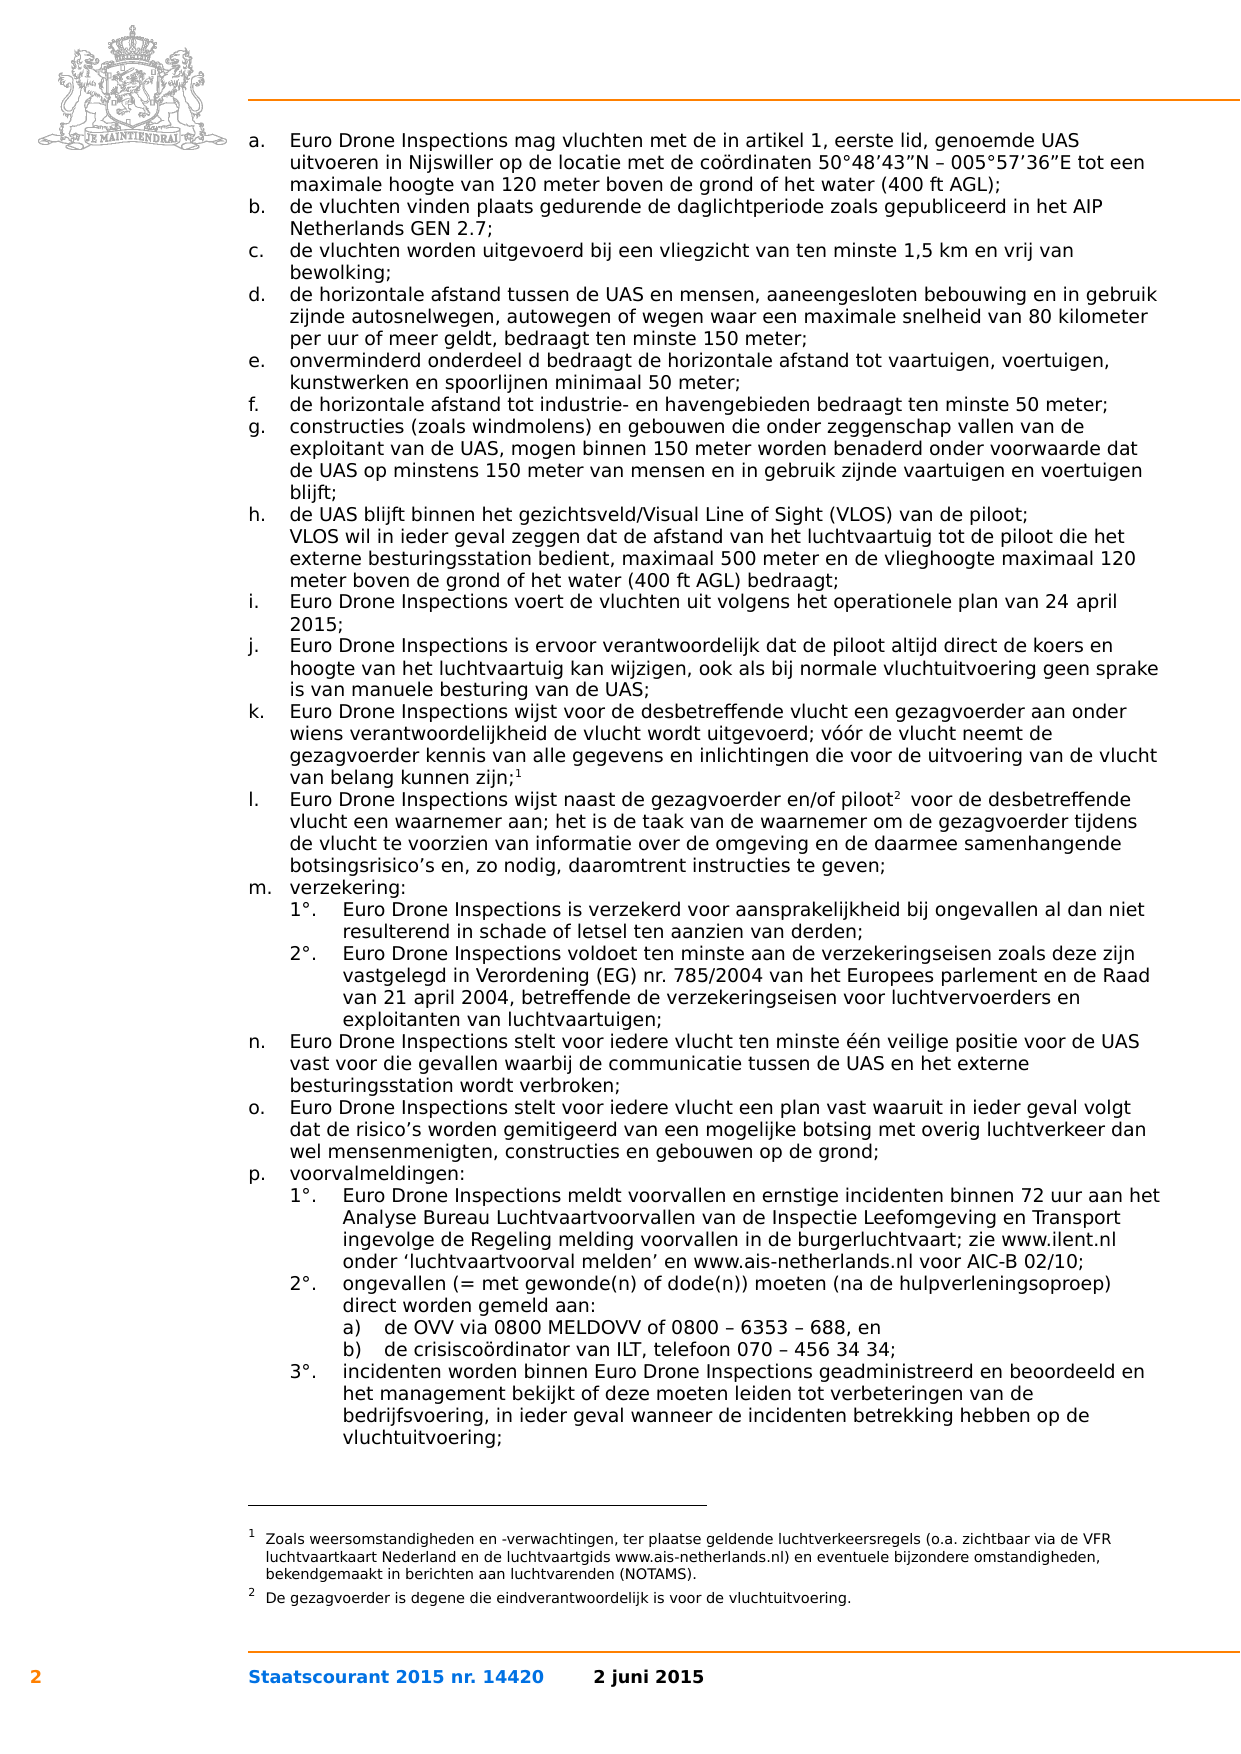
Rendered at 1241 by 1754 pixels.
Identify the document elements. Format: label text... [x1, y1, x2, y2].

text a) de OVV via 0800 MELDOVV of 0800 – 6353 – 688, en [342, 1317, 1163, 1339]
text Zoals weersomstandigheden en -verwachtingen, ter plaatse geldende luchtverkeersregels (o.a. zichtbaar via de VFR luchtvaartkaart Nederland en de luchtvaartgids www.ais-netherlands.nl) en eventuele bijzondere omstandigheden, bekendgemaakt in berichten aan luchtvarenden (NOTAMS). [248, 1527, 1163, 1583]
text i. Euro Drone Inspections voert de vluchten uit volgens het operationele plan van 24 april 2015; [248, 591, 1163, 635]
text g. constructies (zoals windmolens) en gebouwen die onder zeggenschap vallen van de exploitant van de UAS, mogen binnen 150 meter worden benaderd onder voorwaarde dat de UAS op minstens 150 meter van mensen en in gebruik zijnde vaartuigen en voertuigen blijft; [248, 416, 1163, 503]
text b) de crisiscoördinator van ILT, telefoon 070 – 456 34 34; [342, 1339, 1163, 1361]
text d. de horizontale afstand tussen de UAS en mensen, aaneengesloten bebouwing en in gebruik zijnde autosnelwegen, autowegen of wegen waar een maximale snelheid van 80 kilometer per uur of meer geldt, bedraagt ten minste 150 meter; [248, 284, 1163, 350]
text h. de UAS blijft binnen het gezichtsveld/Visual Line of Sight (VLOS) van de piloot; [248, 503, 1163, 526]
picture [38, 25, 227, 150]
text c. de vluchten worden uitgevoerd bij een vliegzicht van ten minste 1,5 km en vrij van bewolking; [248, 240, 1163, 284]
text o. Euro Drone Inspections stelt voor iedere vlucht een plan vast waaruit in ieder geval volgt dat de risico’s worden gemitigeerd van een mogelijke botsing met overig luchtverkeer dan wel mensenmenigten, constructies en gebouwen op de grond; [248, 1097, 1163, 1163]
text 1°. Euro Drone Inspections meldt voorvallen en ernstige incidenten binnen 72 uur aan het Analyse Bureau Luchtvaartvoorvallen van de Inspectie Leefomgeving en Transport ingevolge de Regeling melding voorvallen in de burgerluchtvaart; zie www.ilent.nl onder ‘luchtvaartvoorval melden’ en www.ais-netherlands.nl voor AIC-B 02/10; [289, 1185, 1163, 1273]
text j. Euro Drone Inspections is ervoor verantwoordelijk dat de piloot altijd direct de koers en hoogte van het luchtvaartuig kan wijzigen, ook als bij normale vluchtuitvoering geen sprake is van manuele besturing van de UAS; [248, 635, 1163, 701]
text e. onverminderd onderdeel d bedraagt de horizontale afstand tot vaartuigen, voertuigen, kunstwerken en spoorlijnen minimaal 50 meter; [248, 350, 1163, 394]
text f. de horizontale afstand tot industrie- en havengebieden bedraagt ten minste 50 meter; [248, 394, 1163, 416]
text p. voorvalmeldingen: [248, 1163, 1163, 1185]
text k. Euro Drone Inspections wijst voor de desbetreffende vlucht een gezagvoerder aan onder wiens verantwoordelijkheid de vlucht wordt uitgevoerd; vóór de vlucht neemt de gezagvoerder kennis van alle gegevens en inlichtingen die voor de uitvoering van de vlucht van belang kunnen zijn; [248, 701, 1163, 789]
text 2°. ongevallen (= met gewonde(n) of dode(n)) moeten (na de hulpverleningsoproep) direct worden gemeld aan: [289, 1273, 1163, 1317]
text 3°. incidenten worden binnen Euro Drone Inspections geadministreerd en beoordeeld en het management bekijkt of deze moeten leiden tot verbeteringen van de bedrijfsvoering, in ieder geval wanneer de incidenten betrekking hebben op de vluchtuitvoering; [289, 1361, 1163, 1449]
text VLOS wil in ieder geval zeggen dat de afstand van het luchtvaartuig tot de piloot die het externe besturingsstation bedient, maximaal 500 meter en de vlieghoogte maximaal 120 meter boven de grond of het water (400 ft AGL) bedraagt; [289, 526, 1163, 591]
text l. Euro Drone Inspections wijst naast de gezagvoerder en/of piloot voor de desbetreffende vlucht een waarnemer aan; het is de taak van de waarnemer om de gezagvoerder tijdens de vlucht te voorzien van informatie over de omgeving en de daarmee samenhangende botsingsrisico’s en, zo nodig, daaromtrent instructies te geven; [248, 789, 1163, 877]
text 1°. Euro Drone Inspections is verzekerd voor aansprakelijkheid bij ongevallen al dan niet resulterend in schade of letsel ten aanzien van derden; [289, 899, 1163, 943]
text a. Euro Drone Inspections mag vluchten met de in artikel 1, eerste lid, genoemde UAS uitvoeren in Nijswiller op de locatie met de coördinaten 50°48’43”N – 005°57’36”E tot een maximale hoogte van 120 meter boven de grond of het water (400 ft AGL); [248, 130, 1163, 196]
text m. verzekering: [248, 877, 1163, 899]
text n. Euro Drone Inspections stelt voor iedere vlucht ten minste één veilige positie voor de UAS vast voor die gevallen waarbij de communicatie tussen de UAS en het externe besturingsstation wordt verbroken; [248, 1031, 1163, 1097]
text b. de vluchten vinden plaats gedurende de daglichtperiode zoals gepubliceerd in het AIP Netherlands GEN 2.7; [248, 196, 1163, 240]
text 2°. Euro Drone Inspections voldoet ten minste aan de verzekeringseisen zoals deze zijn vastgelegd in Verordening (EG) nr. 785/2004 van het Europees parlement en de Raad van 21 april 2004, betreffende de verzekeringseisen voor luchtvervoerders en exploitanten van luchtvaartuigen; [289, 943, 1163, 1031]
text De gezagvoerder is degene die eindverantwoordelijk is voor de vluchtuitvoering. [248, 1586, 1163, 1608]
